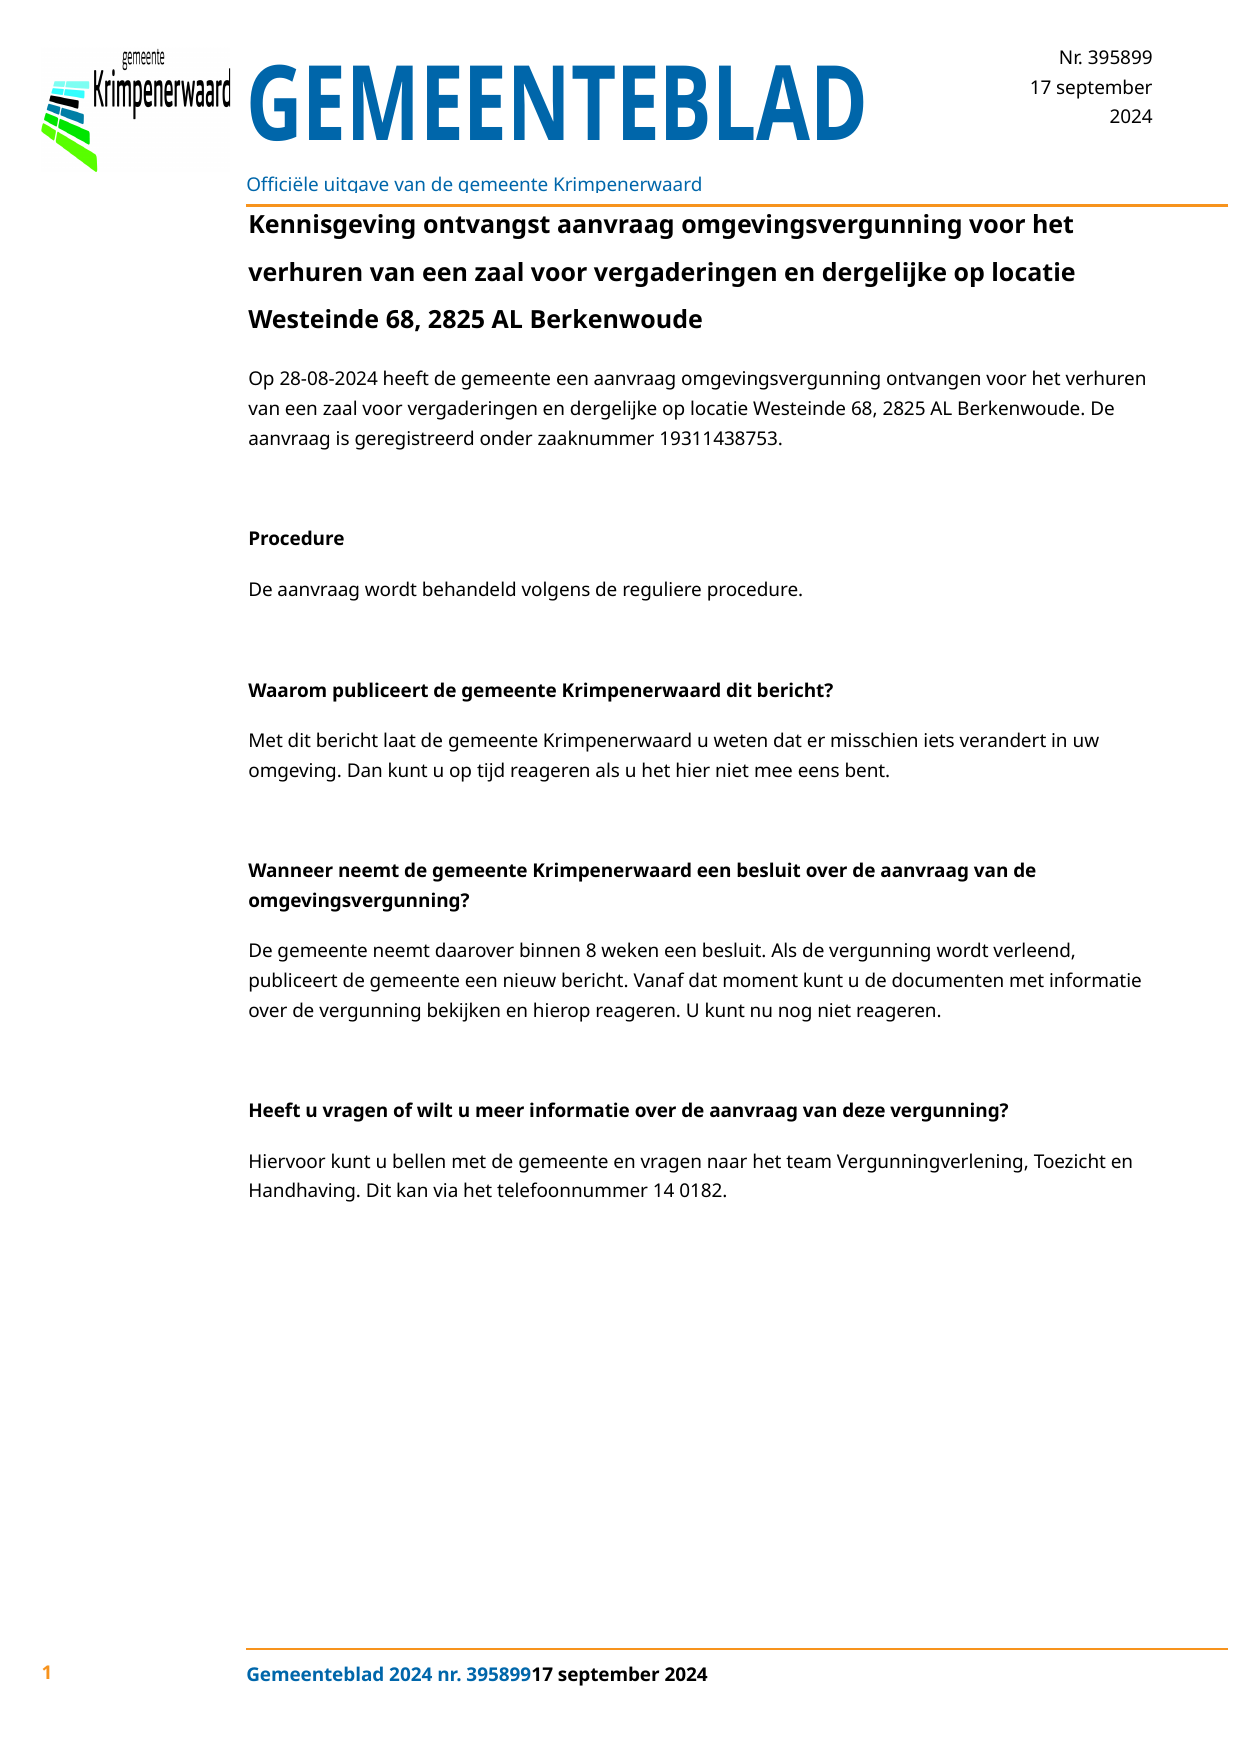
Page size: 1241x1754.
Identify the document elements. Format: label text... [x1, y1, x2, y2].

picture [41, 47, 231, 172]
text De aanvraag wordt behandeld volgens de reguliere procedure. [248, 576, 1152, 602]
text Waarom publiceert de gemeente Krimpenerwaard dit bericht? [248, 677, 1152, 702]
text De gemeente neemt daarover binnen 8 weken een besluit. Als de vergunning wordt verleend, publiceert de gemeente een nieuw bericht. Vanaf dat moment kunt u de documenten met informatie over de vergunning bekijken en hierop reageren. U kunt nu nog niet reageren. [248, 938, 1152, 1022]
text Met dit bericht laat de gemeente Krimpenerwaard u weten dat er misschien iets verandert in uw omgeving. Dan kunt u op tijd reageren als u het hier niet mee eens bent. [248, 727, 1152, 782]
text Hiervoor kunt u bellen met de gemeente en vragen naar het team Vergunningverlening, Toezicht en Handhaving. Dit kan via het telefoonnummer 14 0182. [248, 1148, 1152, 1203]
text Heeft u vragen of wilt u meer informatie over de aanvraag van deze vergunning? [248, 1098, 1152, 1123]
text Op 28-08-2024 heeft de gemeente een aanvraag omgevingsvergunning ontvangen voor het verhuren van een zaal voor vergaderingen en dergelijke op locatie Westeinde 68, 2825 AL Berkenwoude. De aanvraag is geregistreerd onder zaaknummer 19311438753. [248, 366, 1152, 450]
text Wanneer neemt de gemeente Krimpenerwaard een besluit over de aanvraag van de omgevingsvergunning? [248, 858, 1152, 913]
text Kennisgeving ontvangst aanvraag omgevingsvergunning voor het verhuren van een zaal voor vergaderingen en dergelijke op locatie Westeinde 68, 2825 AL Berkenwoude [248, 207, 1152, 336]
text Procedure [248, 526, 1152, 551]
